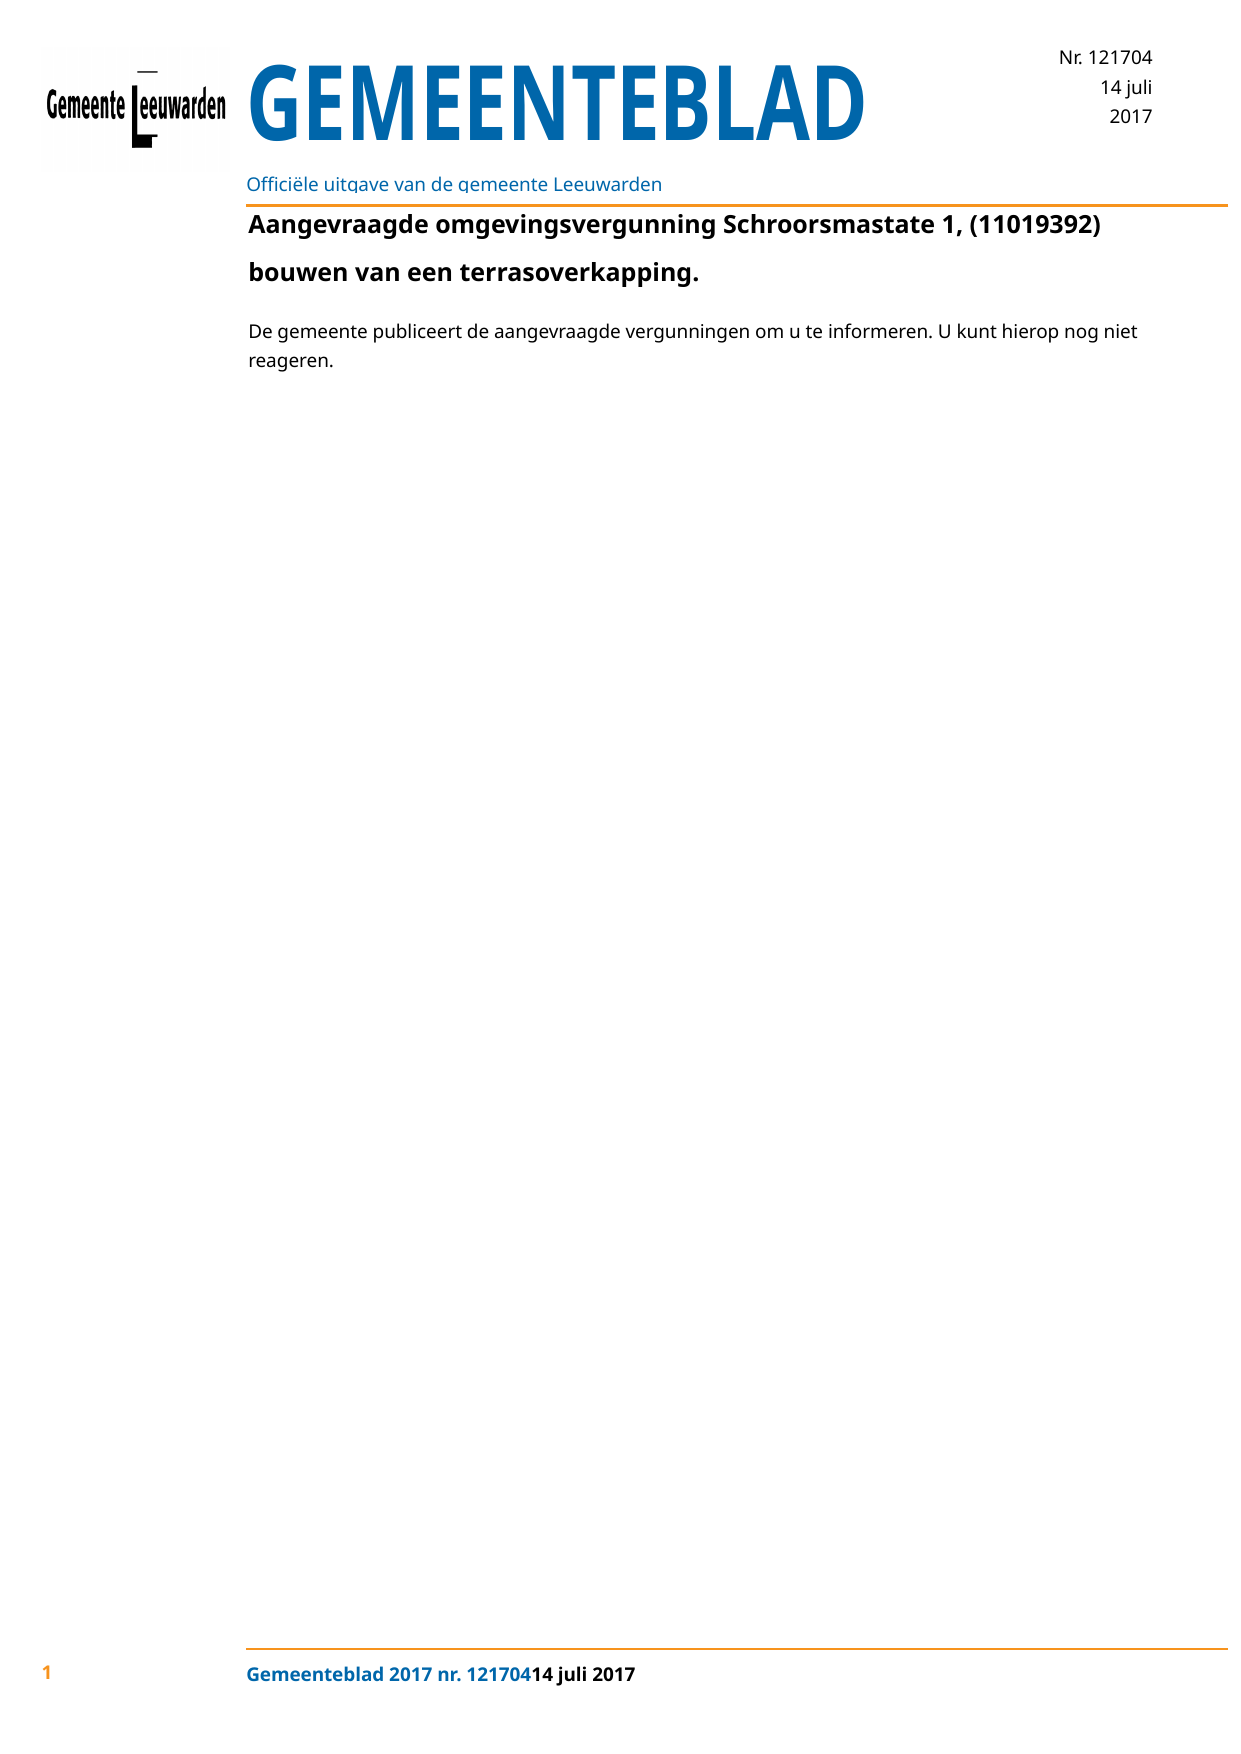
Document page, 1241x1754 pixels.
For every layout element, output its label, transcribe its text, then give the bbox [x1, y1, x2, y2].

text Aangevraagde omgevingsvergunning Schroorsmastate 1, (11019392) bouwen van een terrasoverkapping. [248, 207, 1152, 288]
text De gemeente publiceert de aangevraagde vergunningen om u te informeren. U kunt hierop nog niet reageren. [248, 318, 1152, 373]
picture [41, 47, 231, 172]
